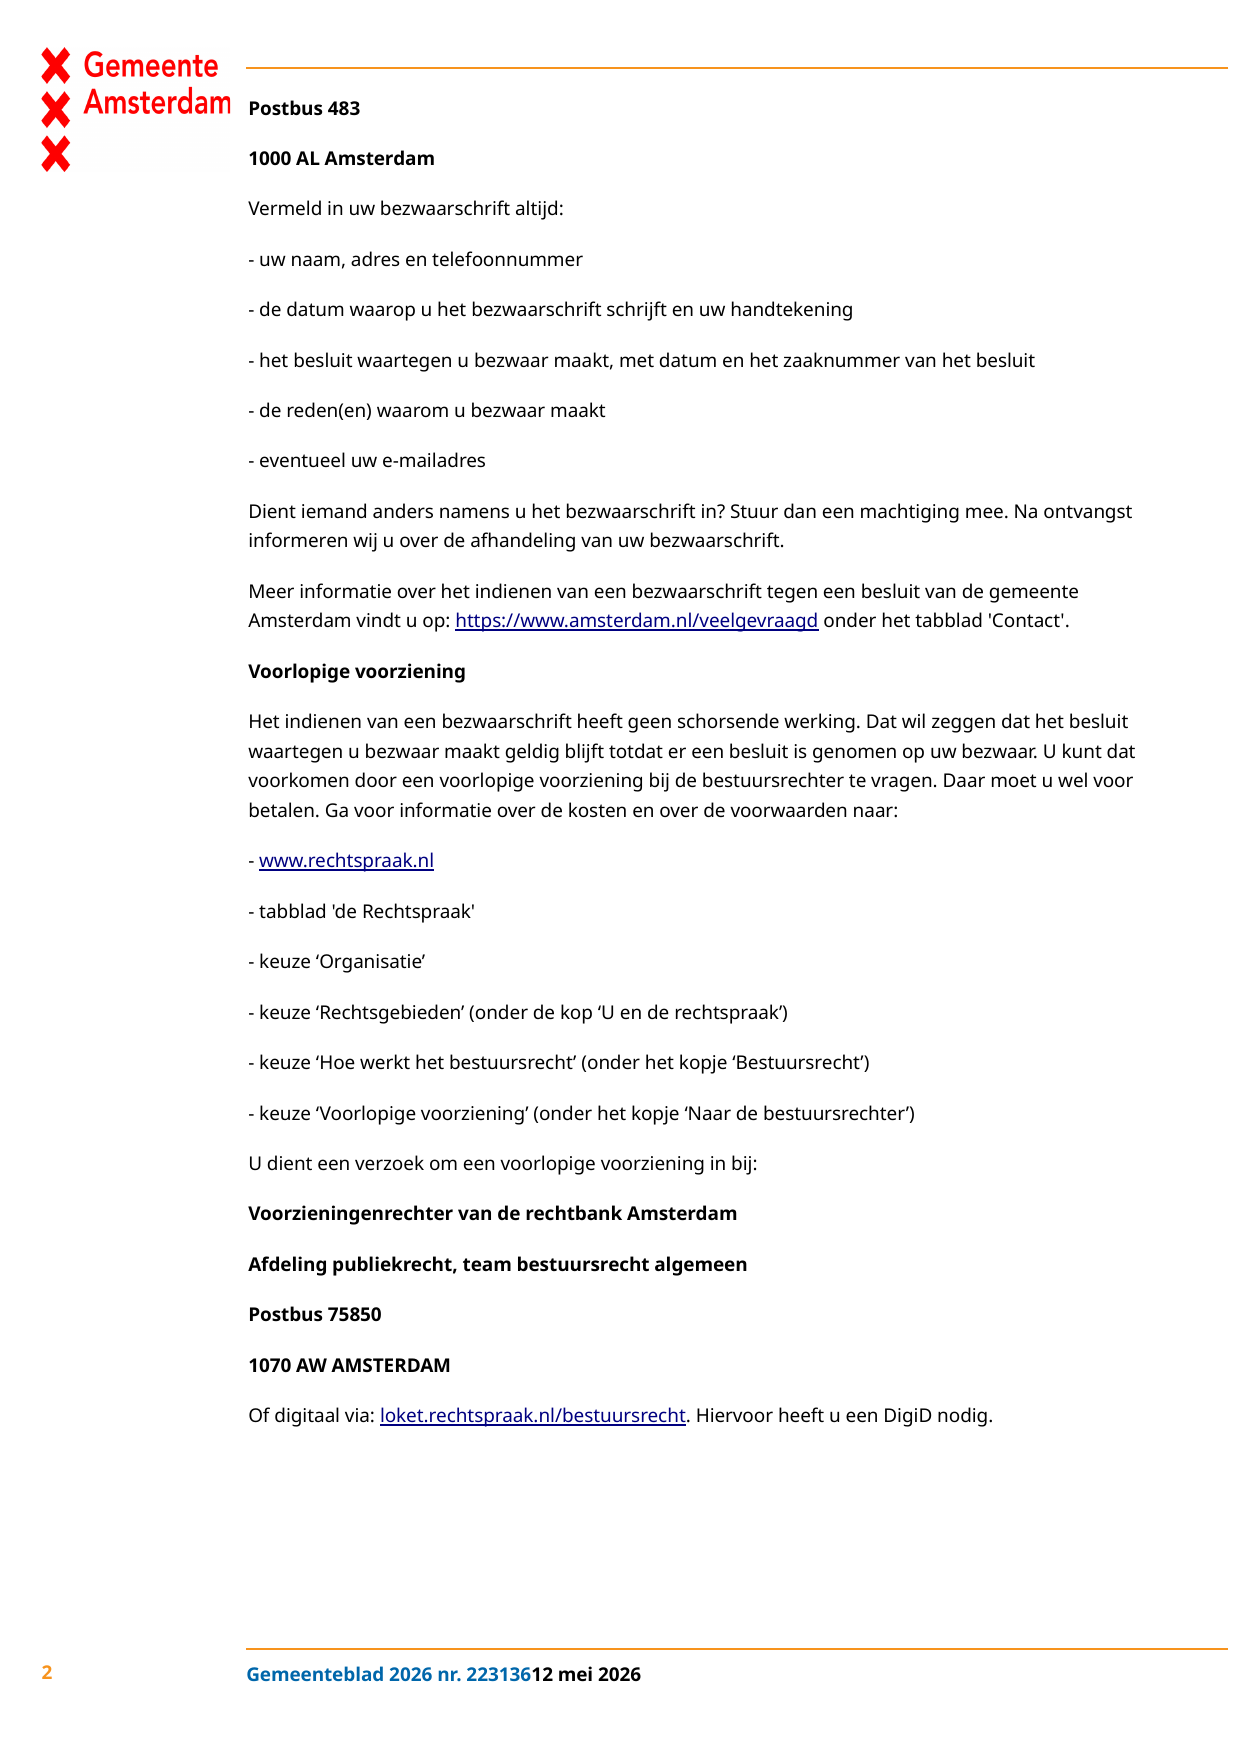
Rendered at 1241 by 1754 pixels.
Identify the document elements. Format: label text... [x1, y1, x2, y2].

text 1070 AW AMSTERDAM [248, 1352, 1152, 1378]
text - de datum waarop u het bezwaarschrift schrijft en uw handtekening [248, 296, 1152, 322]
text Het indienen van een bezwaarschrift heeft geen schorsende werking. Dat wil zeggen dat het besluit waartegen u bezwaar maakt geldig blijft totdat er een besluit is genomen op uw bezwaar. U kunt dat voorkomen door een voorlopige voorziening bij de bestuursrechter te vragen. Daar moet u wel voor betalen. Ga voor informatie over de kosten en over de voorwaarden naar: [248, 708, 1152, 823]
text Afdeling publiekrecht, team bestuursrecht algemeen [248, 1251, 1152, 1277]
text Of digitaal via: loket.rechtspraak.nl/bestuursrecht. Hiervoor heeft u een DigiD nodig. [248, 1402, 1152, 1428]
text - keuze ‘Hoe werkt het bestuursrecht’ (onder het kopje ‘Bestuursrecht’) [248, 1049, 1152, 1075]
text U dient een verzoek om een voorlopige voorziening in bij: [248, 1150, 1152, 1176]
text - keuze ‘Voorlopige voorziening’ (onder het kopje ‘Naar de bestuursrechter’) [248, 1100, 1152, 1126]
text - www.rechtspraak.nl [248, 848, 1152, 873]
text - uw naam, adres en telefoonnummer [248, 246, 1152, 272]
text Voorlopige voorziening [248, 658, 1152, 684]
text 1000 AL Amsterdam [248, 145, 1152, 171]
text - tabblad 'de Rechtspraak' [248, 898, 1152, 924]
text Dient iemand anders namens u het bezwaarschrift in? Stuur dan een machtiging mee. Na ontvangst informeren wij u over de afhandeling van uw bezwaarschrift. [248, 498, 1152, 553]
text - keuze ‘Organisatie’ [248, 948, 1152, 974]
text - het besluit waartegen u bezwaar maakt, met datum en het zaaknummer van het besluit [248, 347, 1152, 373]
text Postbus 75850 [248, 1301, 1152, 1327]
text Voorzieningenrechter van de rechtbank Amsterdam [248, 1201, 1152, 1226]
text - de reden(en) waarom u bezwaar maakt [248, 397, 1152, 423]
text - eventueel uw e-mailadres [248, 448, 1152, 473]
text Postbus 483 [248, 95, 1152, 121]
text Meer informatie over het indienen van een bezwaarschrift tegen een besluit van de gemeente Amsterdam vindt u op: https://www.amsterdam.nl/veelgevraagd onder het tabblad 'Contact'. [248, 578, 1152, 633]
picture [41, 47, 231, 172]
text Vermeld in uw bezwaarschrift altijd: [248, 196, 1152, 221]
text - keuze ‘Rechtsgebieden’ (onder de kop ‘U en de rechtspraak’) [248, 999, 1152, 1025]
